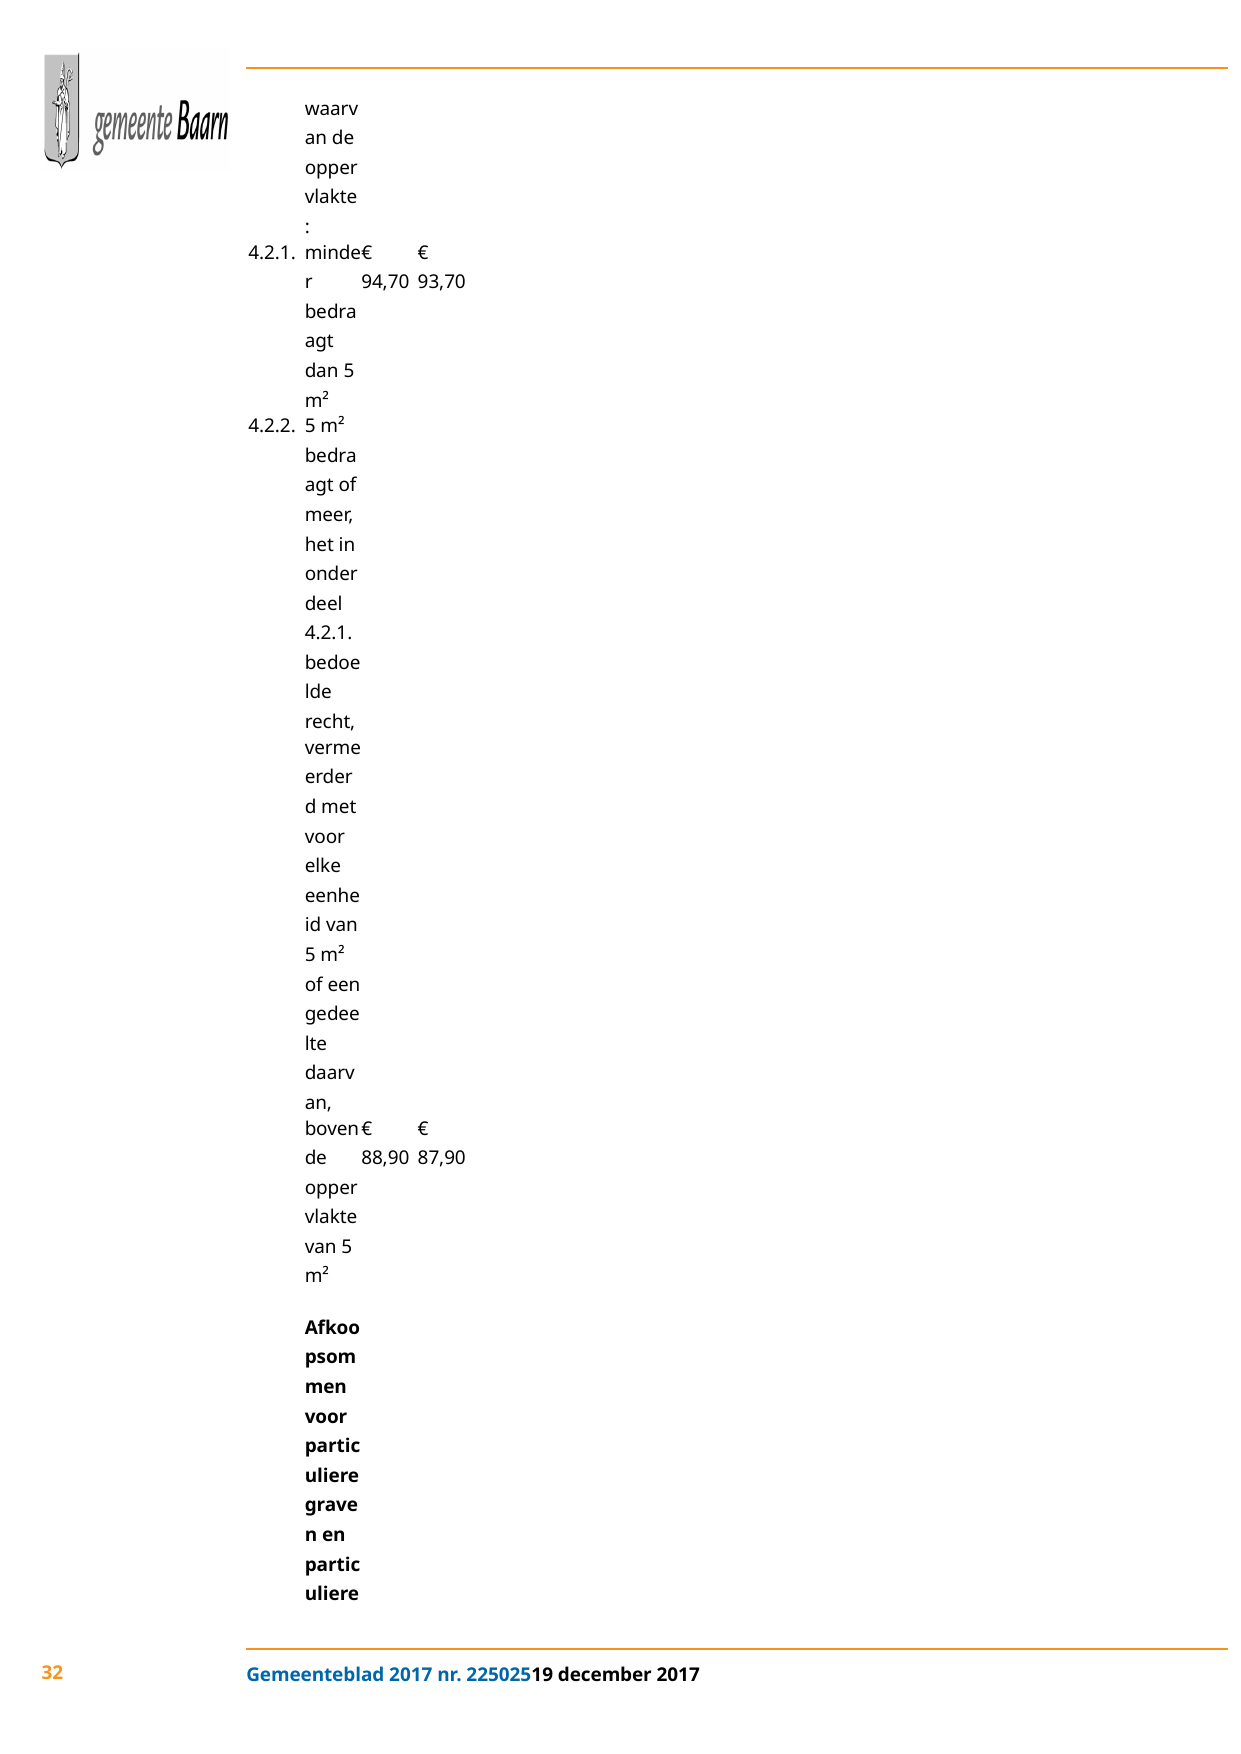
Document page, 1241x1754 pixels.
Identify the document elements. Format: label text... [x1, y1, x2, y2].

table_cell Afkoopsommen voor particuliere graven en particuliere [305, 1314, 361, 1606]
table_cell boven de oppervlakte van 5 m² [305, 1115, 361, 1288]
table_cell 5 m² bedraagt of meer, het in onderdeel 4.2.1. bedoelde recht, [305, 413, 361, 734]
table_cell vermeerderd met voor elke eenheid van 5 m² of een gedeelte daarvan, [305, 734, 361, 1115]
table_cell [361, 1314, 417, 1606]
table_cell waarvan de oppervlakte: [305, 95, 361, 239]
table_cell [418, 95, 474, 239]
table_cell [248, 1115, 304, 1288]
table_cell [418, 1314, 474, 1606]
table_cell [305, 1289, 361, 1314]
table_cell [361, 734, 417, 1115]
table_cell minder bedraagt dan 5 m² [305, 239, 361, 412]
table_cell [418, 413, 474, 734]
picture [41, 47, 231, 172]
table_cell [248, 1289, 304, 1314]
table_cell [248, 734, 304, 1115]
table_cell 4.2.1. [248, 239, 304, 412]
table_cell € 94,70 [361, 239, 417, 412]
table_cell € 88,90 [361, 1115, 417, 1288]
table_cell [248, 95, 304, 239]
table_cell [361, 95, 417, 239]
table_cell [361, 413, 417, 734]
table_cell [248, 1314, 304, 1606]
table_cell 4.2.2. [248, 413, 304, 734]
table_cell [361, 1289, 417, 1314]
table_cell [418, 734, 474, 1115]
table_cell [418, 1289, 474, 1314]
table_cell € 93,70 [418, 239, 474, 412]
table_cell € 87,90 [418, 1115, 474, 1288]
